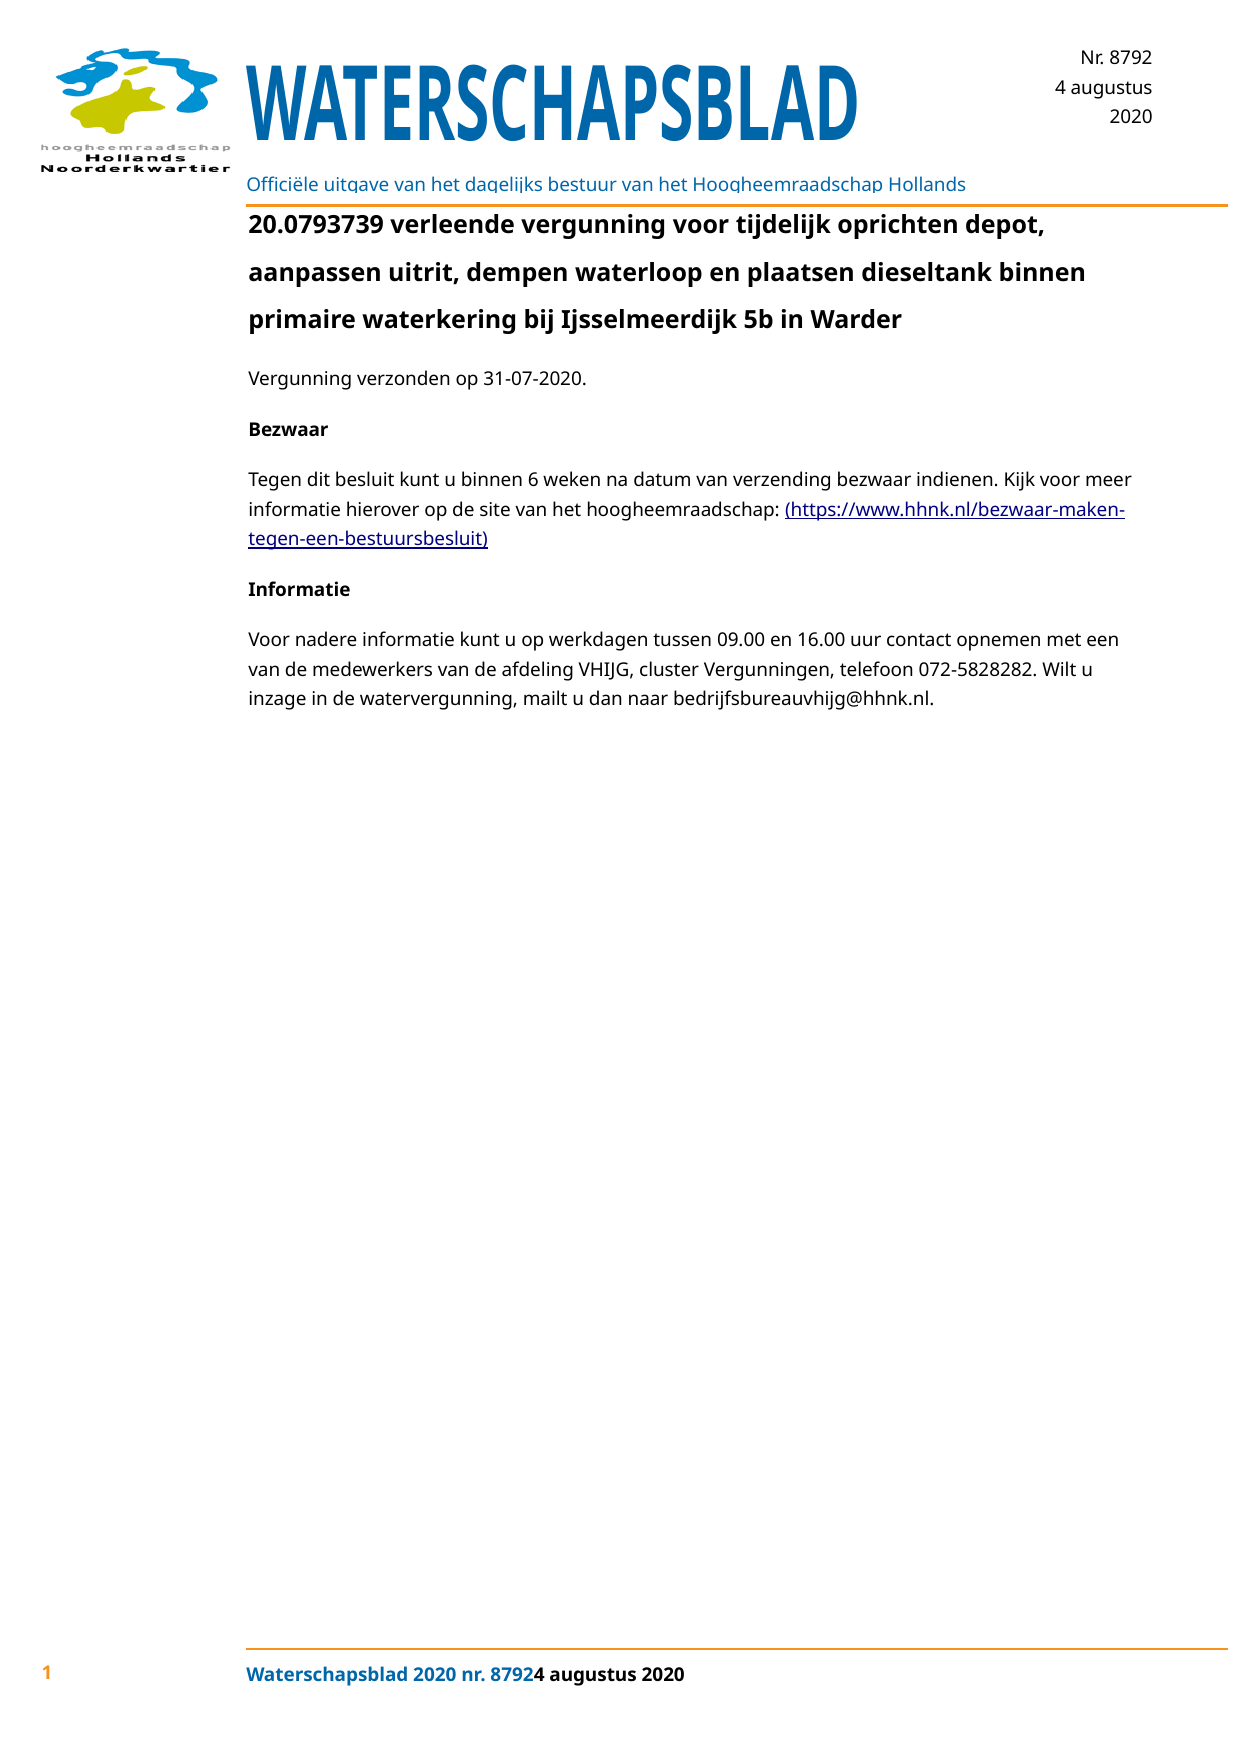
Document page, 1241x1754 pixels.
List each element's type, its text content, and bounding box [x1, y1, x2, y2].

text Tegen dit besluit kunt u binnen 6 weken na datum van verzending bezwaar indienen. Kijk voor meer informatie hierover op de site van het hoogheemraadschap: (https://www.hhnk.nl/bezwaar-maken-tegen-een-bestuursbesluit) [248, 466, 1152, 551]
text Voor nadere informatie kunt u op werkdagen tussen 09.00 en 16.00 uur contact opnemen met een van de medewerkers van de afdeling VHIJG, cluster Vergunningen, telefoon 072-5828282. Wilt u inzage in de watervergunning, mailt u dan naar bedrijfsbureauvhijg@hhnk.nl. [248, 626, 1152, 711]
text 20.0793739 verleende vergunning voor tijdelijk oprichten depot, aanpassen uitrit, dempen waterloop en plaatsen dieseltank binnen primaire waterkering bij Ijsselmeerdijk 5b in Warder [248, 207, 1152, 336]
picture [41, 47, 231, 172]
text Vergunning verzonden op 31-07-2020. [248, 366, 1152, 391]
text Informatie [248, 576, 1152, 602]
text Bezwaar [248, 416, 1152, 442]
